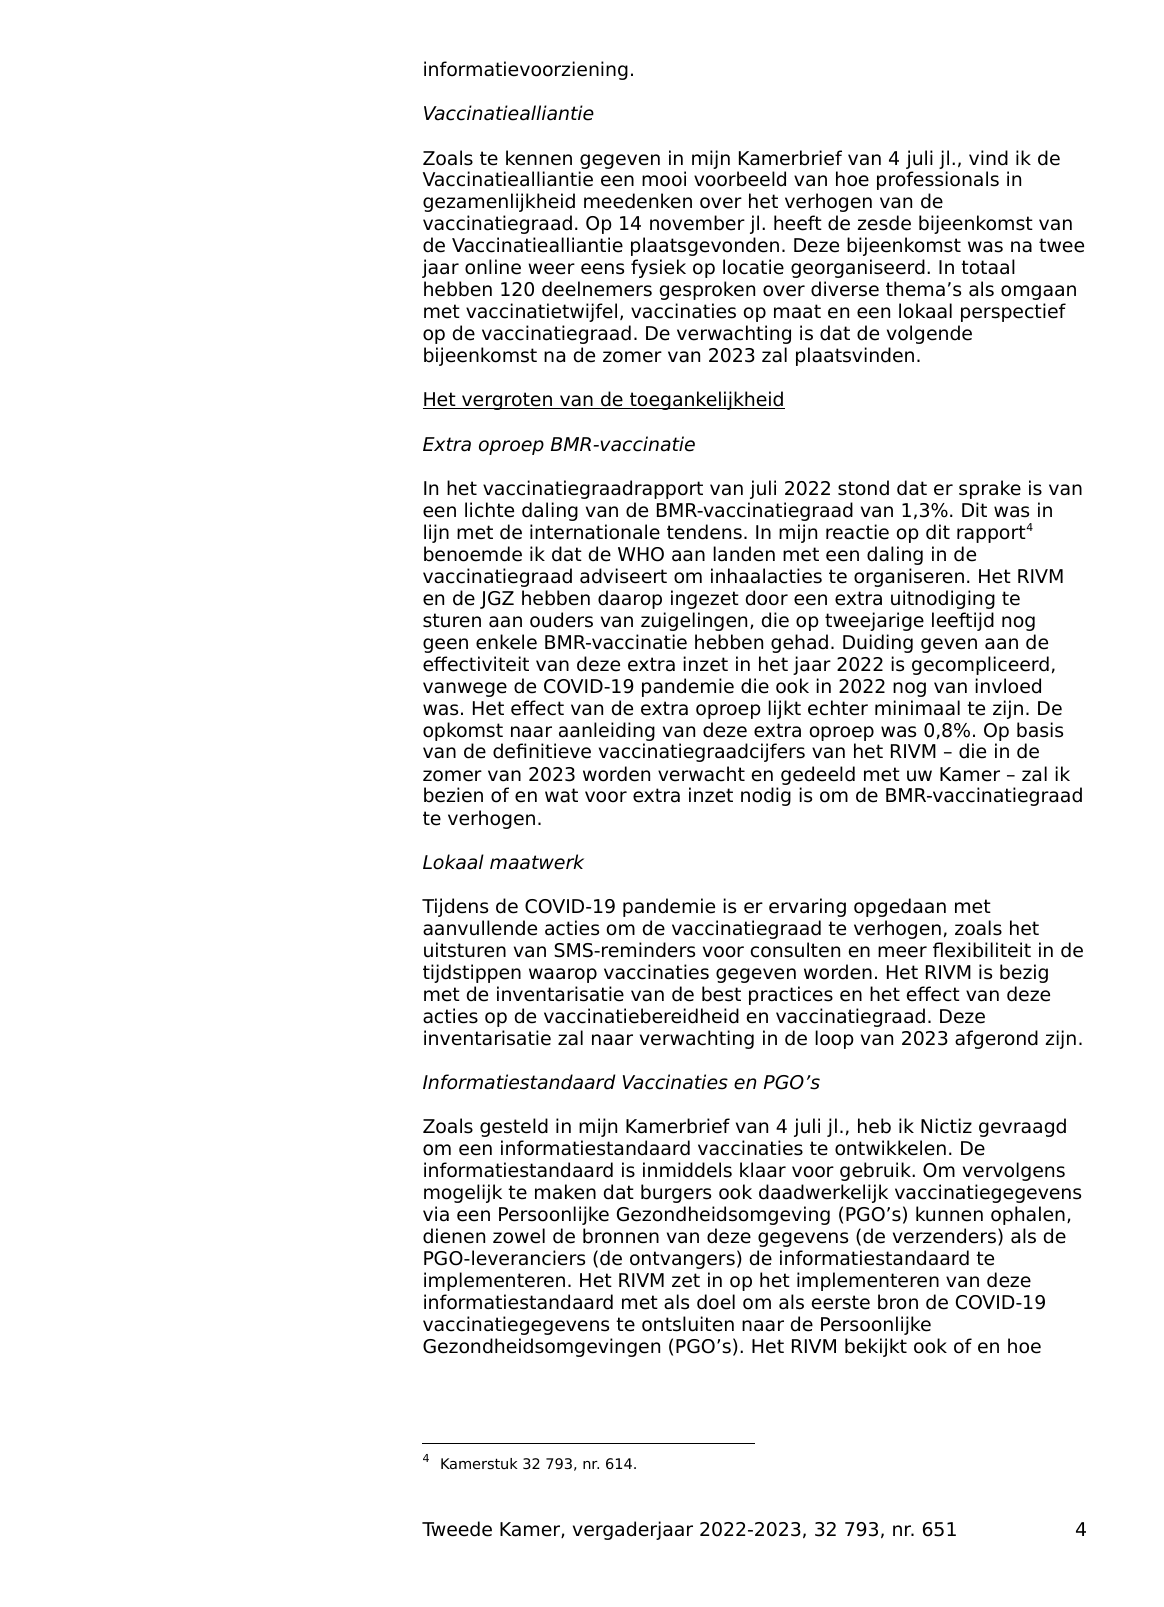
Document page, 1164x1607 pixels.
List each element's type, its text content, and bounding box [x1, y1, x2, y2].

text informatievoorziening. [422, 59, 1087, 81]
text Zoals te kennen gegeven in mijn Kamerbrief van 4 juli jl., vind ik de Vaccinatiealliantie een mooi voorbeeld van hoe professionals in gezamenlijkheid meedenken over het verhogen van de vaccinatiegraad. Op 14 november jl. heeft de zesde bijeenkomst van de Vaccinatiealliantie plaatsgevonden. Deze bijeenkomst was na twee jaar online weer eens fysiek op locatie georganiseerd. In totaal hebben 120 deelnemers gesproken over diverse thema’s als omgaan met vaccinatietwijfel, vaccinaties op maat en een lokaal perspectief op de vaccinatiegraad. De verwachting is dat de volgende bijeenkomst na de zomer van 2023 zal plaatsvinden. [422, 147, 1087, 367]
text In het vaccinatiegraadrapport van juli 2022 stond dat er sprake is van een lichte daling van de BMR-vaccinatiegraad van 1,3%. Dit was in lijn met de internationale tendens. In mijn reactie op dit rapport benoemde ik dat de WHO aan landen met een daling in de vaccinatiegraad adviseert om inhaalacties te organiseren. Het RIVM en de JGZ hebben daarop ingezet door een extra uitnodiging te sturen aan ouders van zuigelingen, die op tweejarige leeftijd nog geen enkele BMR-vaccinatie hebben gehad. Duiding geven aan de effectiviteit van deze extra inzet in het jaar 2022 is gecompliceerd, vanwege de COVID-19 pandemie die ook in 2022 nog van invloed was. Het effect van de extra oproep lijkt echter minimaal te zijn. De opkomst naar aanleiding van deze extra oproep was 0,8%. Op basis van de definitieve vaccinatiegraadcijfers van het RIVM – die in de zomer van 2023 worden verwacht en gedeeld met uw Kamer – zal ik bezien of en wat voor extra inzet nodig is om de BMR-vaccinatiegraad te verhogen. [422, 478, 1087, 829]
subtitle Informatiestandaard Vaccinaties en PGO’s [422, 1072, 1087, 1094]
subtitle Vaccinatiealliantie [422, 103, 1087, 125]
subtitle Extra oproep BMR-vaccinatie [422, 433, 1087, 456]
text Kamerstuk 32 793, nr. 614. [422, 1452, 1087, 1474]
text Tijdens de COVID-19 pandemie is er ervaring opgedaan met aanvullende acties om de vaccinatiegraad te verhogen, zoals het uitsturen van SMS-reminders voor consulten en meer flexibiliteit in de tijdstippen waarop vaccinaties gegeven worden. Het RIVM is bezig met de inventarisatie van de best practices en het effect van deze acties op de vaccinatiebereidheid en vaccinatiegraad. Deze inventarisatie zal naar verwachting in de loop van 2023 afgerond zijn. [422, 896, 1087, 1049]
subtitle Lokaal maatwerk [422, 852, 1087, 873]
text Zoals gesteld in mijn Kamerbrief van 4 juli jl., heb ik Nictiz gevraagd om een informatiestandaard vaccinaties te ontwikkelen. De informatiestandaard is inmiddels klaar voor gebruik. Om vervolgens mogelijk te maken dat burgers ook daadwerkelijk vaccinatiegegevens via een Persoonlijke Gezondheidsomgeving (PGO’s) kunnen ophalen, dienen zowel de bronnen van deze gegevens (de verzenders) als de PGO-leveranciers (de ontvangers) de informatiestandaard te implementeren. Het RIVM zet in op het implementeren van deze informatiestandaard met als doel om als eerste bron de COVID-19 vaccinatiegegevens te ontsluiten naar de Persoonlijke Gezondheidsomgevingen (PGO’s). Het RIVM bekijkt ook of en hoe [422, 1116, 1087, 1358]
subtitle Het vergroten van de toegankelijkheid [422, 389, 1087, 411]
